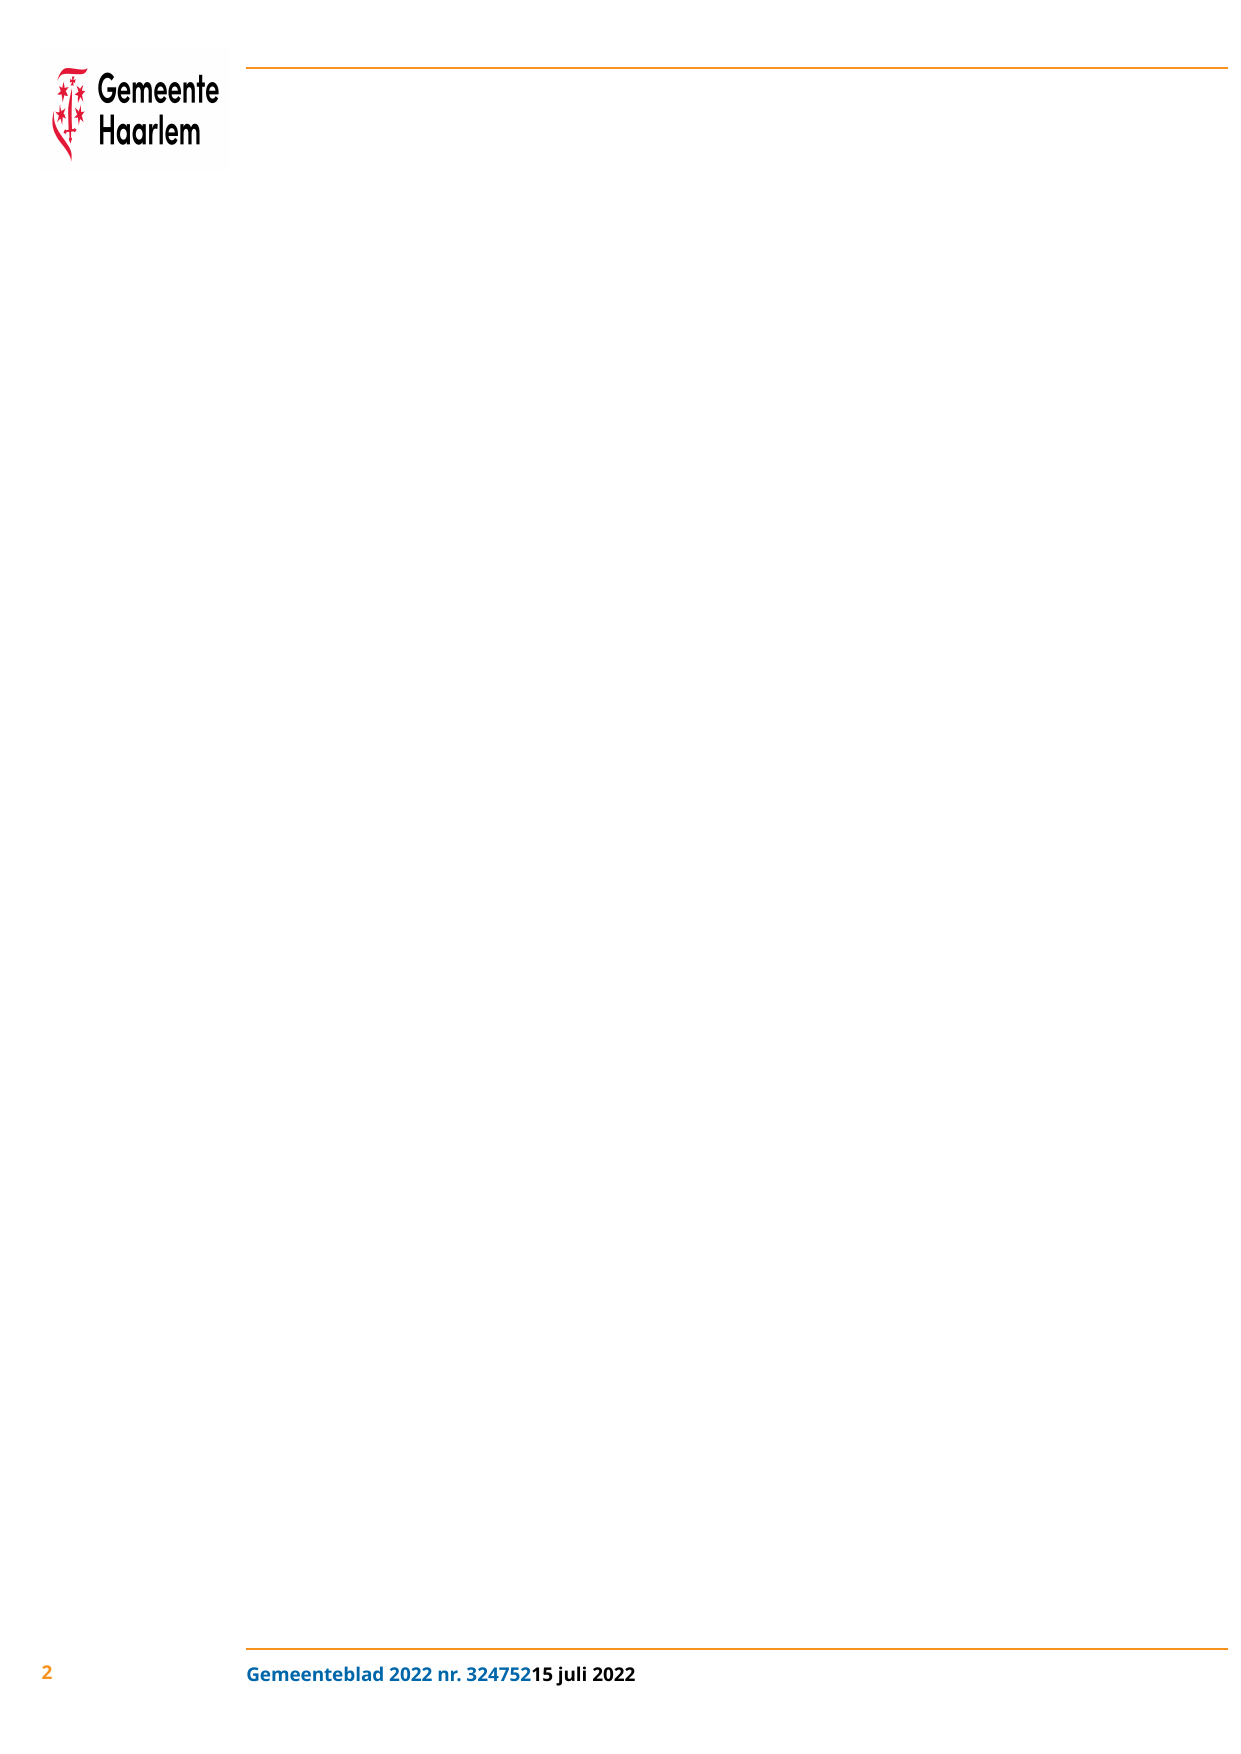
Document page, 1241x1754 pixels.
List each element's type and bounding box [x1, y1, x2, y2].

picture [41, 47, 231, 172]
